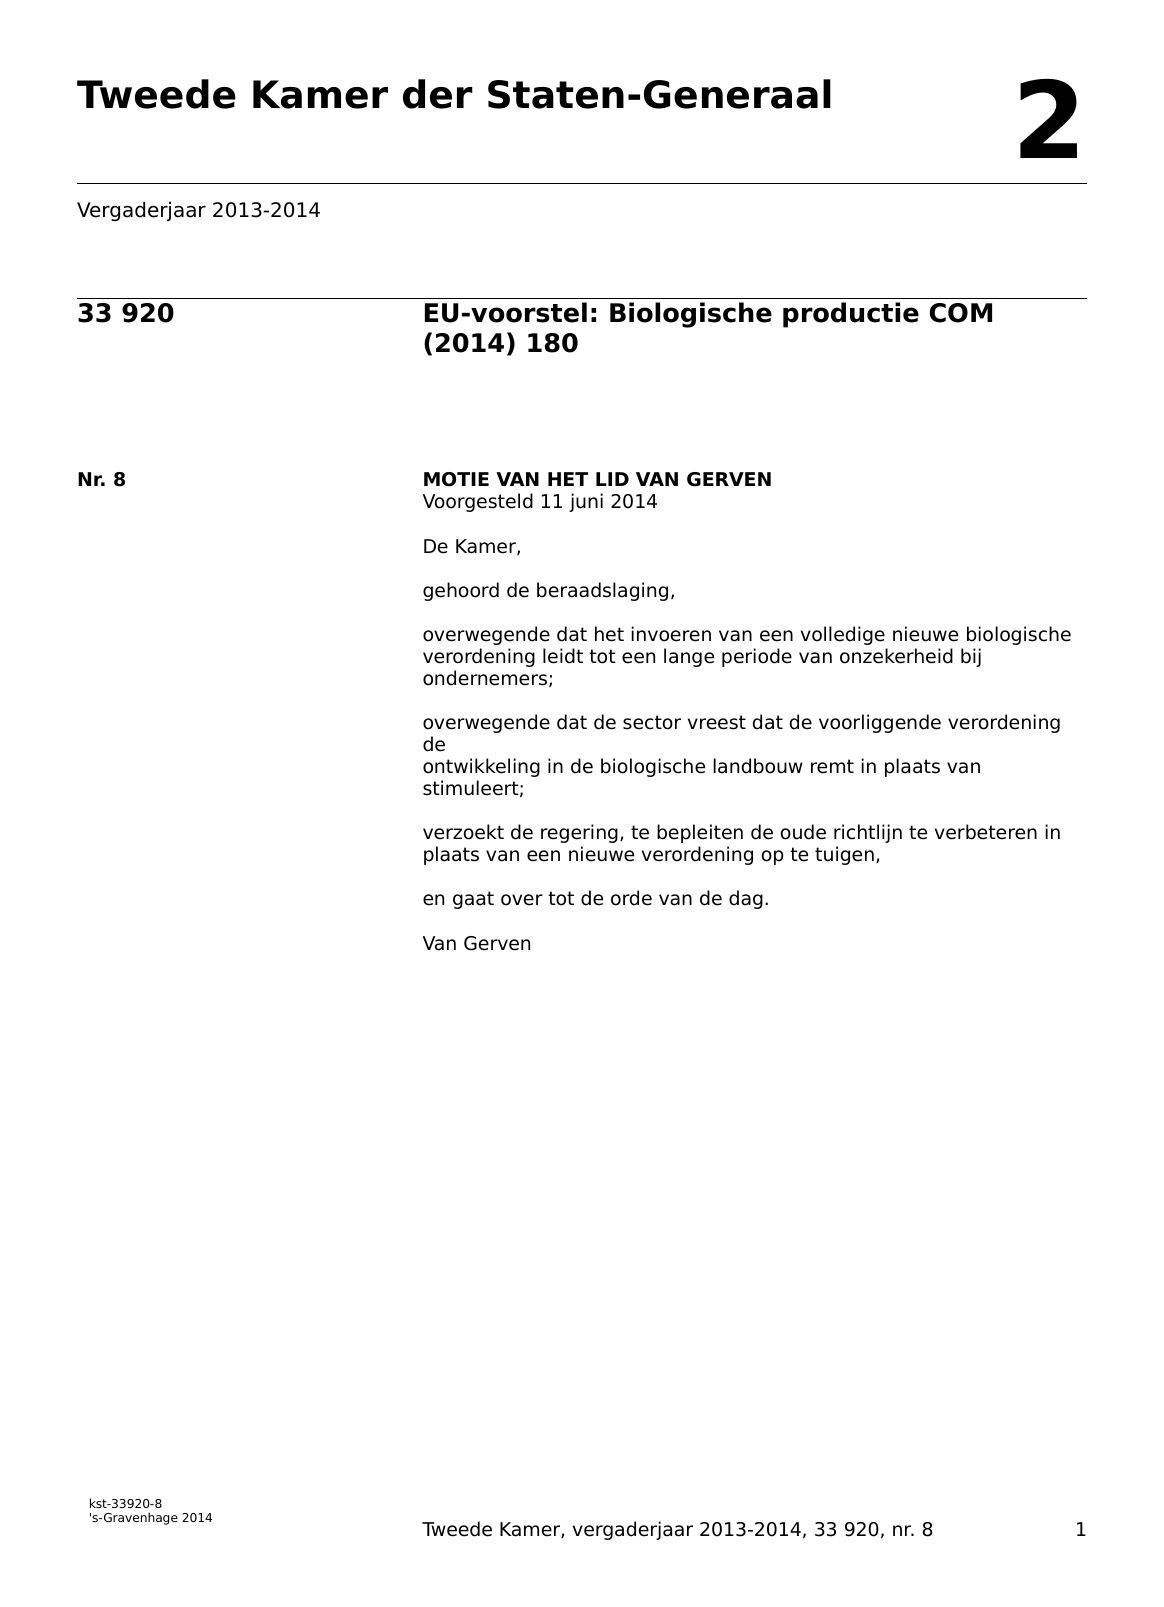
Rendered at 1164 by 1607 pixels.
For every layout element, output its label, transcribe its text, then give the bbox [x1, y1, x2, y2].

text overwegende dat het invoeren van een volledige nieuwe biologische verordening leidt tot een lange periode van onzekerheid bij ondernemers; [422, 624, 1087, 690]
subtitle Nr. 8 MOTIE VAN HET LID VAN GERVEN [77, 469, 1087, 491]
text ontwikkeling in de biologische landbouw remt in plaats van stimuleert; [422, 756, 1087, 800]
text De Kamer, [422, 536, 1087, 557]
table_cell Vergaderjaar 2013-2014 [77, 184, 1087, 298]
text kst-33920-8 [88, 1497, 323, 1511]
table_header 2 [886, 59, 1087, 183]
text Voorgesteld 11 juni 2014 [422, 491, 1087, 513]
text gehoord de beraadslaging, [422, 580, 1087, 602]
text overwegende dat de sector vreest dat de voorliggende verordening de [422, 712, 1087, 756]
text verzoekt de regering, te bepleiten de oude richtlijn te verbeteren in plaats van een nieuwe verordening op te tuigen, [422, 822, 1087, 866]
text Van Gerven [422, 932, 1087, 954]
subtitle 33 920 EU-voorstel: Biologische productie COM (2014) 180 [77, 299, 1087, 358]
table_header Tweede Kamer der Staten-Generaal [77, 59, 886, 183]
text 's-Gravenhage 2014 [88, 1511, 323, 1525]
text en gaat over tot de orde van de dag. [422, 888, 1087, 910]
